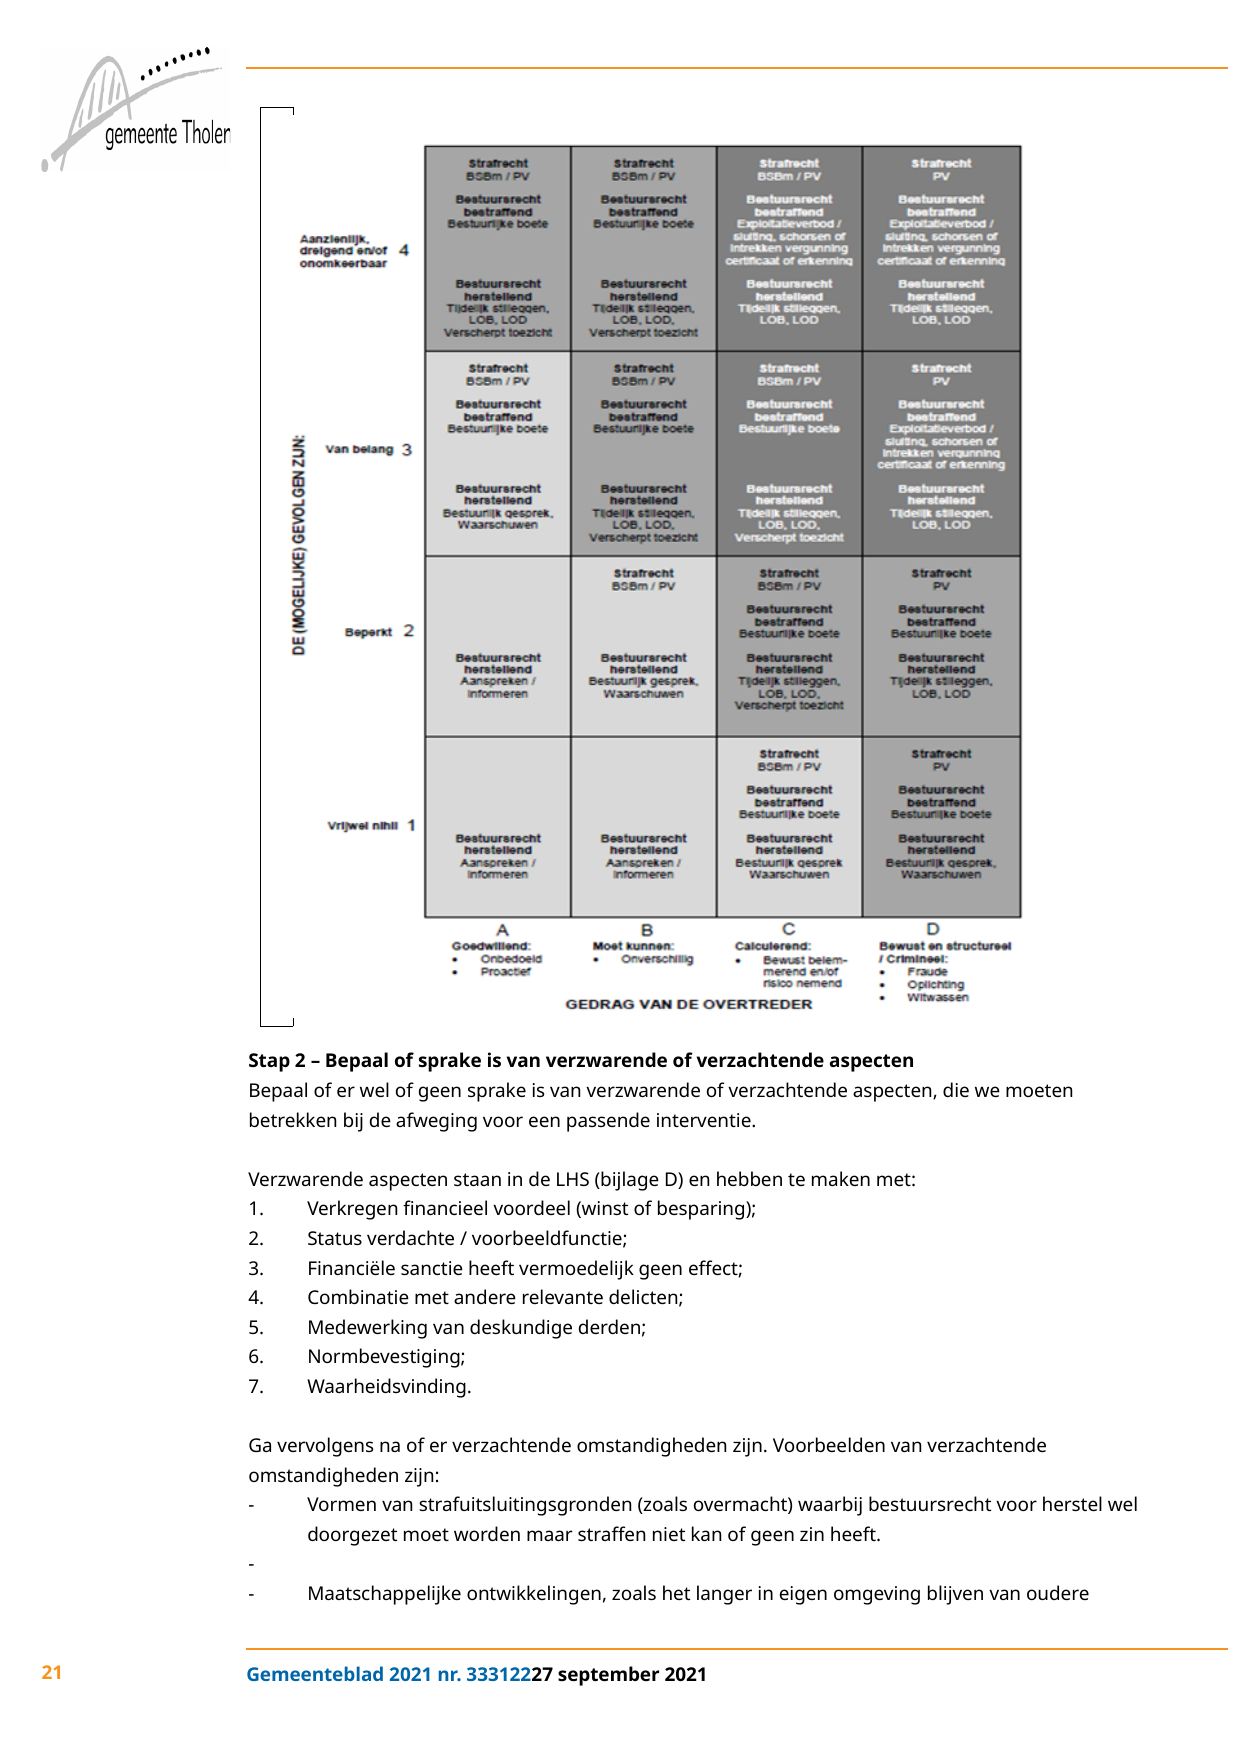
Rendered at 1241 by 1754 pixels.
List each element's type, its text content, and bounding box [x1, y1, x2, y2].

list Waarheidsvinding. [248, 1373, 1152, 1399]
list Medewerking van deskundige derden; [248, 1314, 1152, 1340]
text Bepaal of er wel of geen sprake is van verzwarende of verzachtende aspecten, die we moeten betrekken bij de afweging voor een passende interventie. [248, 1077, 1152, 1133]
list Status verdachte / voorbeeldfunctie; [248, 1225, 1152, 1251]
list Normbevestiging; [248, 1343, 1152, 1369]
picture [268, 115, 1037, 1018]
text Ga vervolgens na of er verzachtende omstandigheden zijn. Voorbeelden van verzachtende omstandigheden zijn: [248, 1432, 1152, 1488]
list Combinatie met andere relevante delicten; [248, 1284, 1152, 1310]
list Verkregen financieel voordeel (winst of besparing); [248, 1196, 1152, 1221]
list Vormen van strafuitsluitingsgronden (zoals overmacht) waarbij bestuursrecht voor herstel wel doorgezet moet worden maar straffen niet kan of geen zin heeft. [248, 1491, 1152, 1547]
list Financiële sanctie heeft vermoedelijk geen effect; [248, 1255, 1152, 1281]
list Maatschappelijke ontwikkelingen, zoals het langer in eigen omgeving blijven van oudere [248, 1580, 1152, 1606]
text Verzwarende aspecten staan in de LHS (bijlage D) en hebben te maken met: [248, 1166, 1152, 1192]
text Stap 2 – Bepaal of sprake is van verzwarende of verzachtende aspecten [248, 1048, 1152, 1073]
picture [41, 47, 231, 172]
